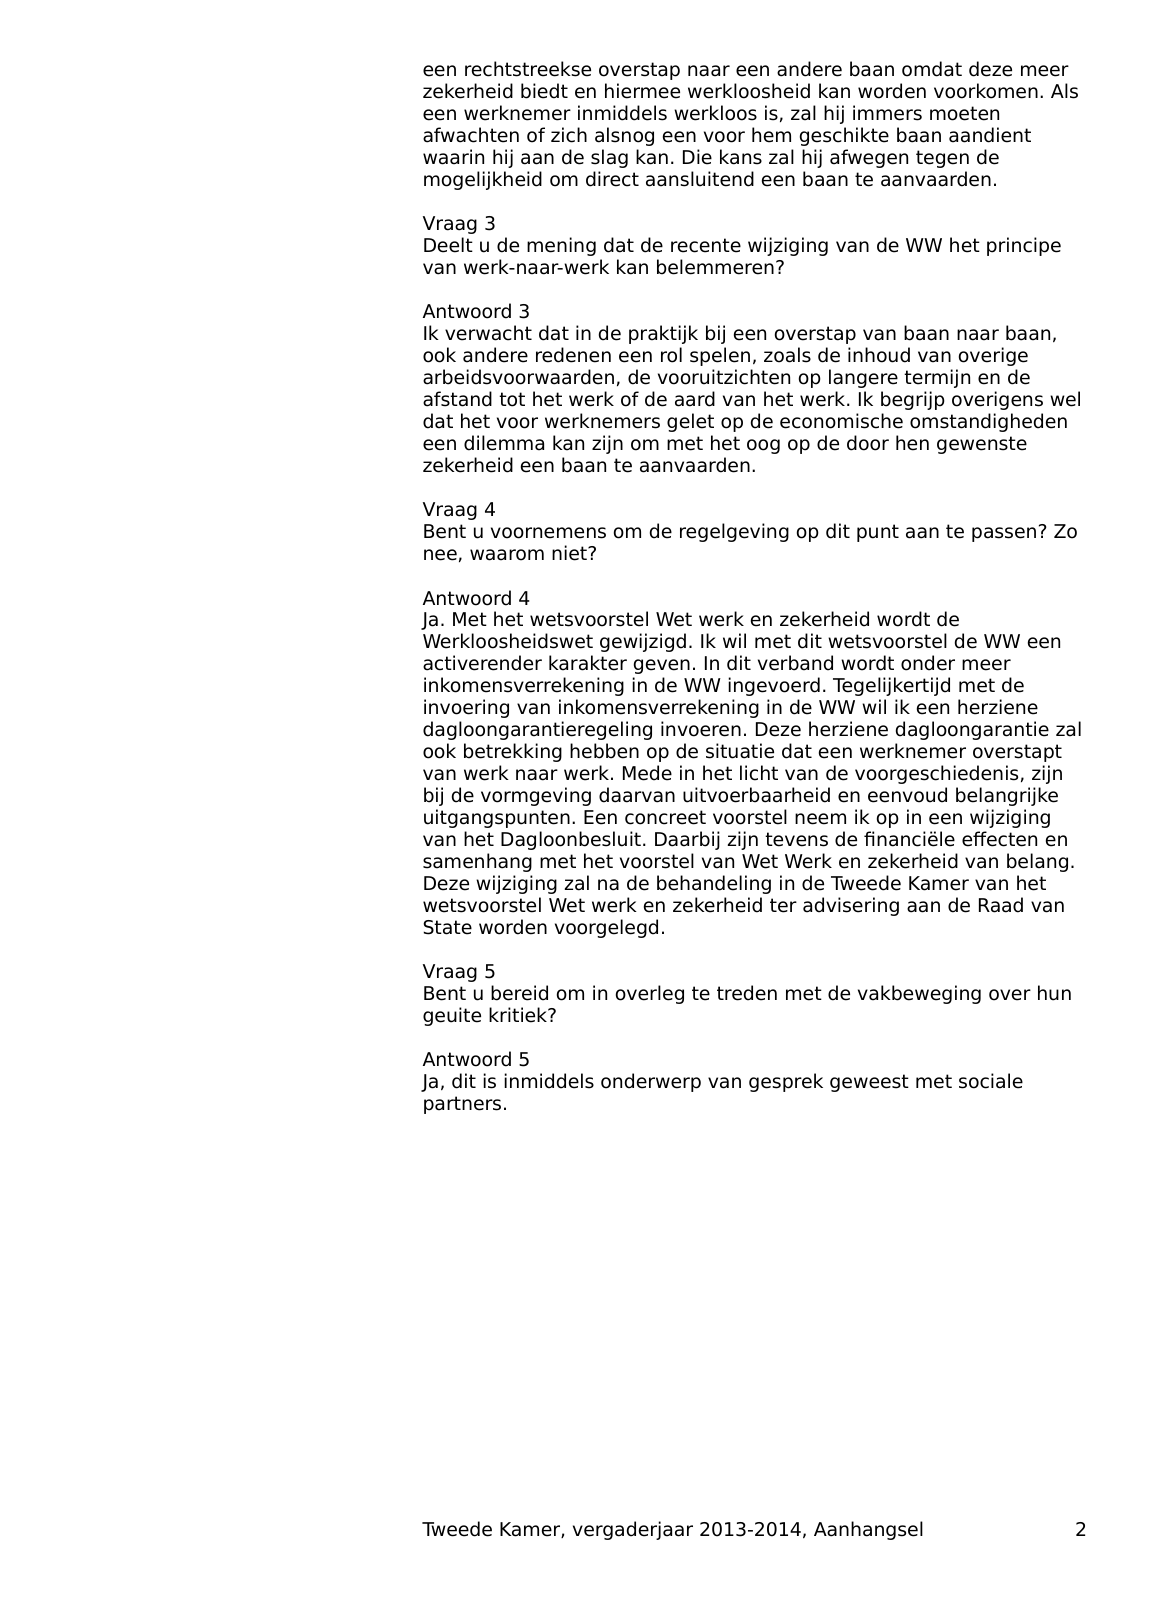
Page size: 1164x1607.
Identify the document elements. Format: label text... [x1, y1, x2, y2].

text een rechtstreekse overstap naar een andere baan omdat deze meer zekerheid biedt en hiermee werkloosheid kan worden voorkomen. Als een werknemer inmiddels werkloos is, zal hij immers moeten afwachten of zich alsnog een voor hem geschikte baan aandient waarin hij aan de slag kan. Die kans zal hij afwegen tegen de mogelijkheid om direct aansluitend een baan te aanvaarden. [422, 59, 1087, 191]
text Antwoord 3 [422, 301, 1087, 323]
text Vraag 3 [422, 213, 1087, 235]
text Ja, dit is inmiddels onderwerp van gesprek geweest met sociale partners. [422, 1071, 1087, 1115]
text Ik verwacht dat in de praktijk bij een overstap van baan naar baan, ook andere redenen een rol spelen, zoals de inhoud van overige arbeidsvoorwaarden, de vooruitzichten op langere termijn en de afstand tot het werk of de aard van het werk. Ik begrijp overigens wel dat het voor werknemers gelet op de economische omstandigheden een dilemma kan zijn om met het oog op de door hen gewenste zekerheid een baan te aanvaarden. [422, 323, 1087, 477]
text Deelt u de mening dat de recente wijziging van de WW het principe van werk-naar-werk kan belemmeren? [422, 235, 1087, 279]
text Ja. Met het wetsvoorstel Wet werk en zekerheid wordt de Werkloosheidswet gewijzigd. Ik wil met dit wetsvoorstel de WW een activerender karakter geven. In dit verband wordt onder meer inkomensverrekening in de WW ingevoerd. Tegelijkertijd met de invoering van inkomensverrekening in de WW wil ik een herziene dagloongarantieregeling invoeren. Deze herziene dagloongarantie zal ook betrekking hebben op de situatie dat een werknemer overstapt van werk naar werk. Mede in het licht van de voorgeschiedenis, zijn bij de vormgeving daarvan uitvoerbaarheid en eenvoud belangrijke uitgangspunten. Een concreet voorstel neem ik op in een wijziging van het Dagloonbesluit. Daarbij zijn tevens de financiële effecten en samenhang met het voorstel van Wet Werk en zekerheid van belang. Deze wijziging zal na de behandeling in de Tweede Kamer van het wetsvoorstel Wet werk en zekerheid ter advisering aan de Raad van State worden voorgelegd. [422, 609, 1087, 939]
text Antwoord 5 [422, 1049, 1087, 1071]
text Vraag 5 [422, 961, 1087, 983]
text Bent u bereid om in overleg te treden met de vakbeweging over hun geuite kritiek? [422, 983, 1087, 1027]
text Antwoord 4 [422, 587, 1087, 609]
text Bent u voornemens om de regelgeving op dit punt aan te passen? Zo nee, waarom niet? [422, 521, 1087, 565]
text Vraag 4 [422, 499, 1087, 521]
